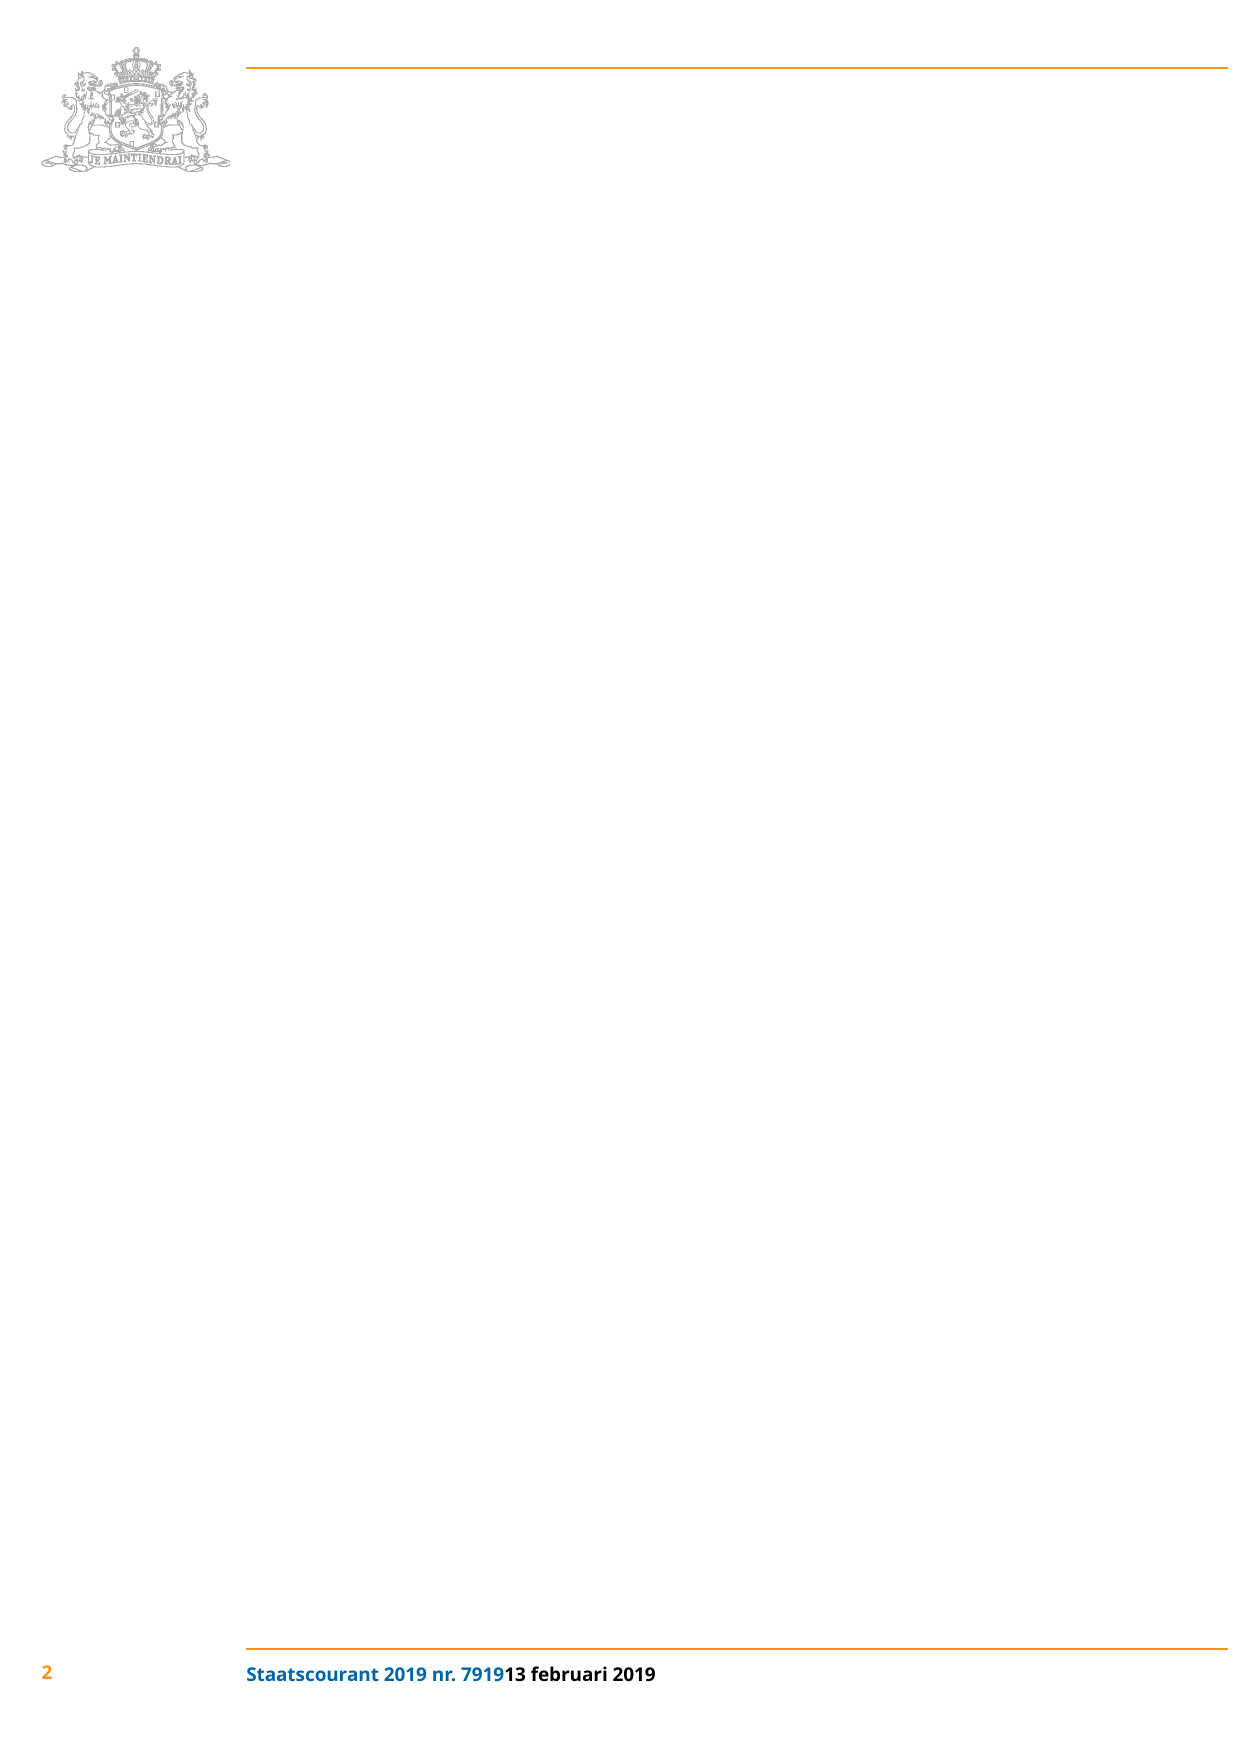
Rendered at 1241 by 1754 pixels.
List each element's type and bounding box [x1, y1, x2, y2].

picture [41, 47, 231, 172]
